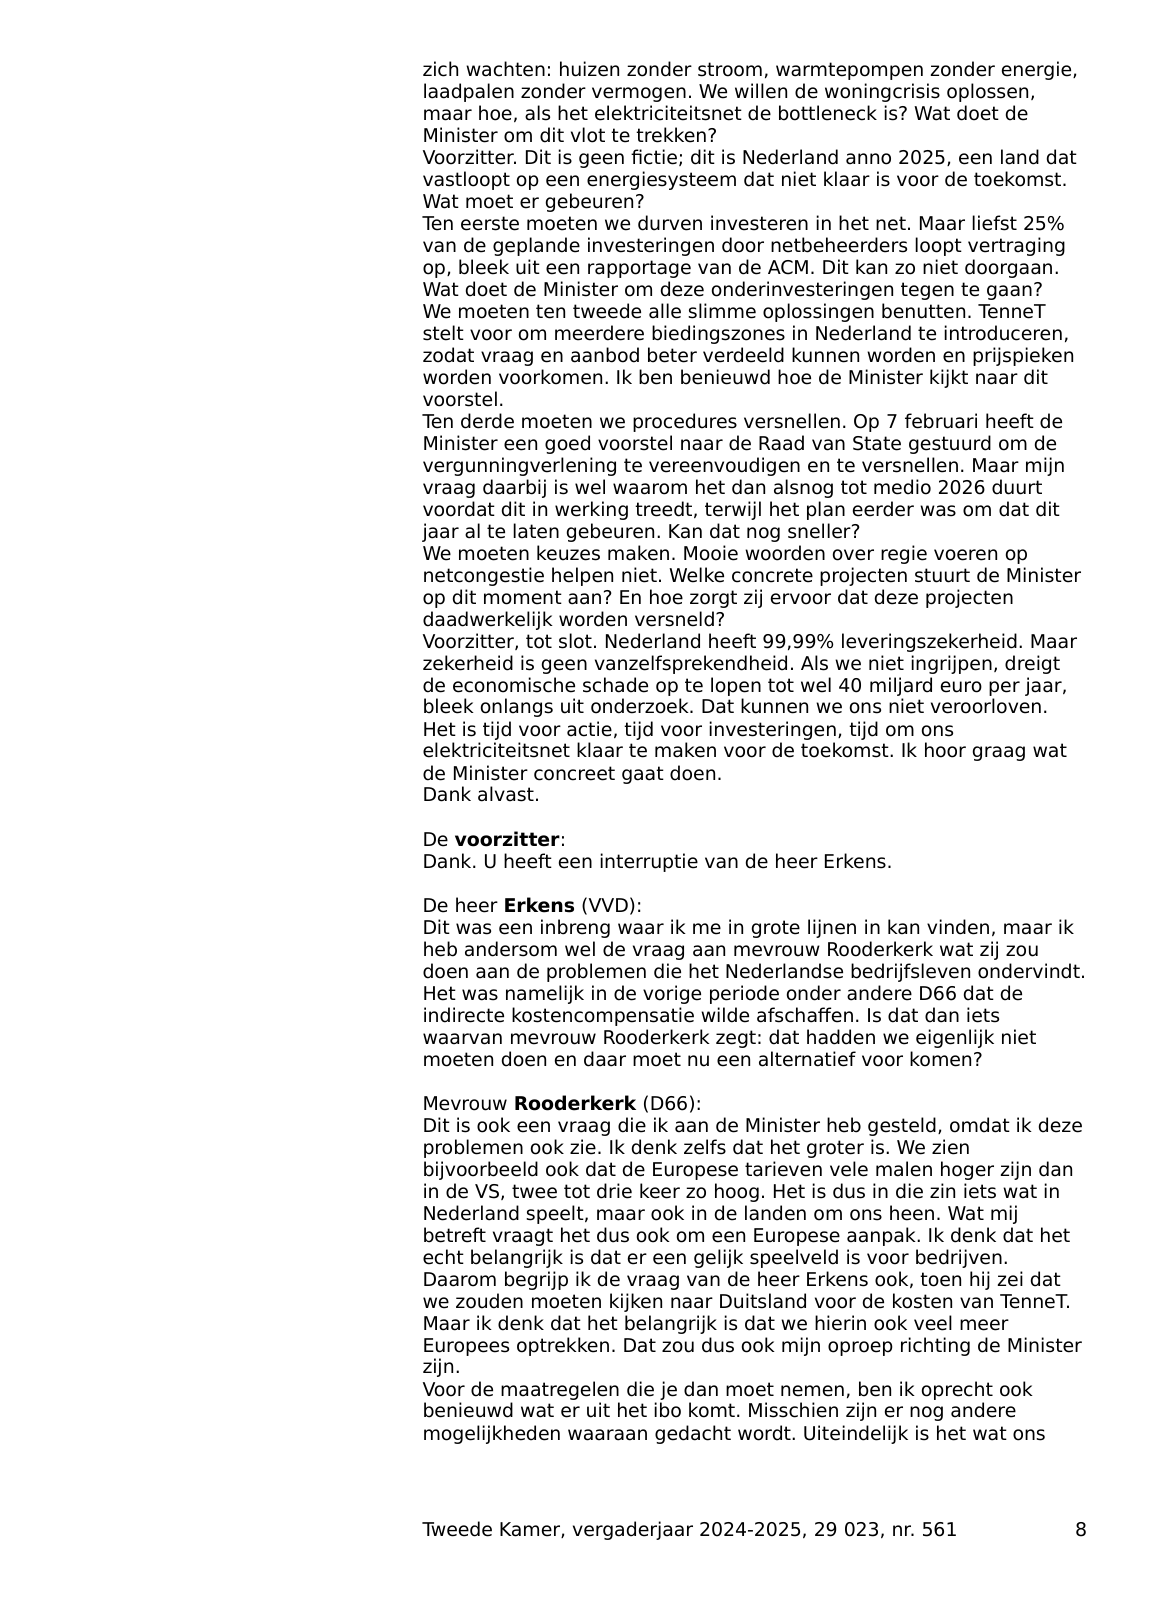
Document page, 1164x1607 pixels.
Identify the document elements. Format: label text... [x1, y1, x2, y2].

text Ten eerste moeten we durven investeren in het net. Maar liefst 25% van de geplande investeringen door netbeheerders loopt vertraging op, bleek uit een rapportage van de ACM. Dit kan zo niet doorgaan. Wat doet de Minister om deze onderinvesteringen tegen te gaan? [422, 213, 1087, 301]
text Voorzitter. Dit is geen fictie; dit is Nederland anno 2025, een land dat vastloopt op een energiesysteem dat niet klaar is voor de toekomst. Wat moet er gebeuren? [422, 147, 1087, 213]
text Dit is ook een vraag die ik aan de Minister heb gesteld, omdat ik deze problemen ook zie. Ik denk zelfs dat het groter is. We zien bijvoorbeeld ook dat de Europese tarieven vele malen hoger zijn dan in de VS, twee tot drie keer zo hoog. Het is dus in die zin iets wat in Nederland speelt, maar ook in de landen om ons heen. Wat mij betreft vraagt het dus ook om een Europese aanpak. Ik denk dat het echt belangrijk is dat er een gelijk speelveld is voor bedrijven. Daarom begrijp ik de vraag van de heer Erkens ook, toen hij zei dat we zouden moeten kijken naar Duitsland voor de kosten van TenneT. Maar ik denk dat het belangrijk is dat we hierin ook veel meer Europees optrekken. Dat zou dus ook mijn oproep richting de Minister zijn. [422, 1115, 1087, 1378]
text Voorzitter, tot slot. Nederland heeft 99,99% leveringszekerheid. Maar zekerheid is geen vanzelfsprekendheid. Als we niet ingrijpen, dreigt de economische schade op te lopen tot wel 40 miljard euro per jaar, bleek onlangs uit onderzoek. Dat kunnen we ons niet veroorloven. Het is tijd voor actie, tijd voor investeringen, tijd om ons elektriciteitsnet klaar te maken voor de toekomst. Ik hoor graag wat de Minister concreet gaat doen. [422, 631, 1087, 784]
text We moeten keuzes maken. Mooie woorden over regie voeren op netcongestie helpen niet. Welke concrete projecten stuurt de Minister op dit moment aan? En hoe zorgt zij ervoor dat deze projecten daadwerkelijk worden versneld? [422, 543, 1087, 631]
text Dank alvast. [422, 784, 1087, 806]
text Mevrouw Rooderkerk (D66): [422, 1093, 1087, 1115]
text Dank. U heeft een interruptie van de heer Erkens. [422, 851, 1087, 872]
text We moeten ten tweede alle slimme oplossingen benutten. TenneT stelt voor om meerdere biedingszones in Nederland te introduceren, zodat vraag en aanbod beter verdeeld kunnen worden en prijspieken worden voorkomen. Ik ben benieuwd hoe de Minister kijkt naar dit voorstel. [422, 301, 1087, 411]
text Dit was een inbreng waar ik me in grote lijnen in kan vinden, maar ik heb andersom wel de vraag aan mevrouw Rooderkerk wat zij zou doen aan de problemen die het Nederlandse bedrijfsleven ondervindt. Het was namelijk in de vorige periode onder andere D66 dat de indirecte kostencompensatie wilde afschaffen. Is dat dan iets waarvan mevrouw Rooderkerk zegt: dat hadden we eigenlijk niet moeten doen en daar moet nu een alternatief voor komen? [422, 917, 1087, 1071]
text De heer Erkens (VVD): [422, 895, 1087, 917]
text zich wachten: huizen zonder stroom, warmtepompen zonder energie, laadpalen zonder vermogen. We willen de woningcrisis oplossen, maar hoe, als het elektriciteitsnet de bottleneck is? Wat doet de Minister om dit vlot te trekken? [422, 59, 1087, 147]
text Ten derde moeten we procedures versnellen. Op 7 februari heeft de Minister een goed voorstel naar de Raad van State gestuurd om de vergunningverlening te vereenvoudigen en te versnellen. Maar mijn vraag daarbij is wel waarom het dan alsnog tot medio 2026 duurt voordat dit in werking treedt, terwijl het plan eerder was om dat dit jaar al te laten gebeuren. Kan dat nog sneller? [422, 411, 1087, 543]
text Voor de maatregelen die je dan moet nemen, ben ik oprecht ook benieuwd wat er uit het ibo komt. Misschien zijn er nog andere mogelijkheden waaraan gedacht wordt. Uiteindelijk is het wat ons [422, 1378, 1087, 1444]
text De voorzitter: [422, 828, 1087, 851]
